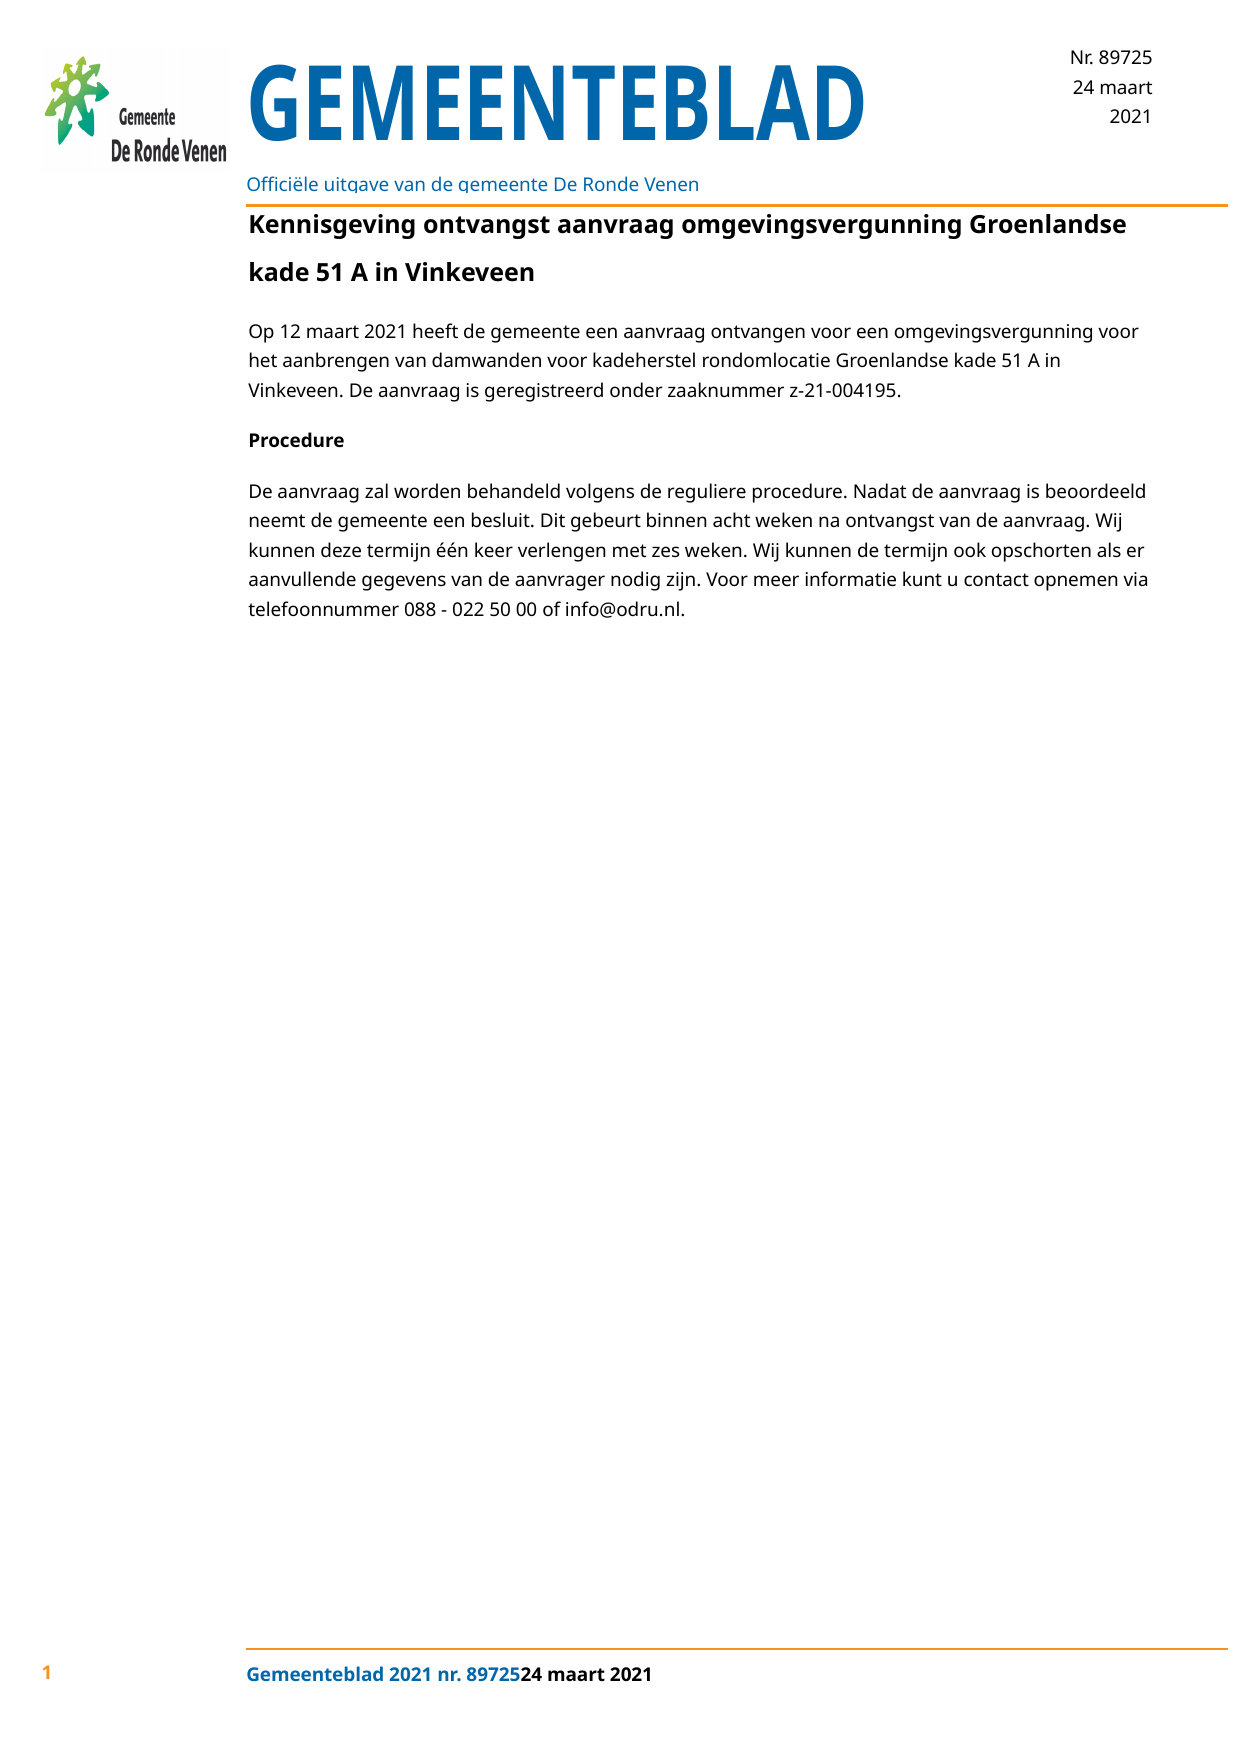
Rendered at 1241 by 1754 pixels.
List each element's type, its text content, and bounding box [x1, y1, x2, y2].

picture [41, 47, 231, 172]
text Op 12 maart 2021 heeft de gemeente een aanvraag ontvangen voor een omgevingsvergunning voor het aanbrengen van damwanden voor kadeherstel rondomlocatie Groenlandse kade 51 A in Vinkeveen. De aanvraag is geregistreerd onder zaaknummer z-21-004195. [248, 318, 1152, 403]
text De aanvraag zal worden behandeld volgens de reguliere procedure. Nadat de aanvraag is beoordeeld neemt de gemeente een besluit. Dit gebeurt binnen acht weken na ontvangst van de aanvraag. Wij kunnen deze termijn één keer verlengen met zes weken. Wij kunnen de termijn ook opschorten als er aanvullende gegevens van de aanvrager nodig zijn. Voor meer informatie kunt u contact opnemen via telefoonnummer 088 - 022 50 00 of info@odru.nl. [248, 478, 1152, 622]
text Procedure [248, 427, 1152, 453]
text Kennisgeving ontvangst aanvraag omgevingsvergunning Groenlandse kade 51 A in Vinkeveen [248, 207, 1152, 288]
